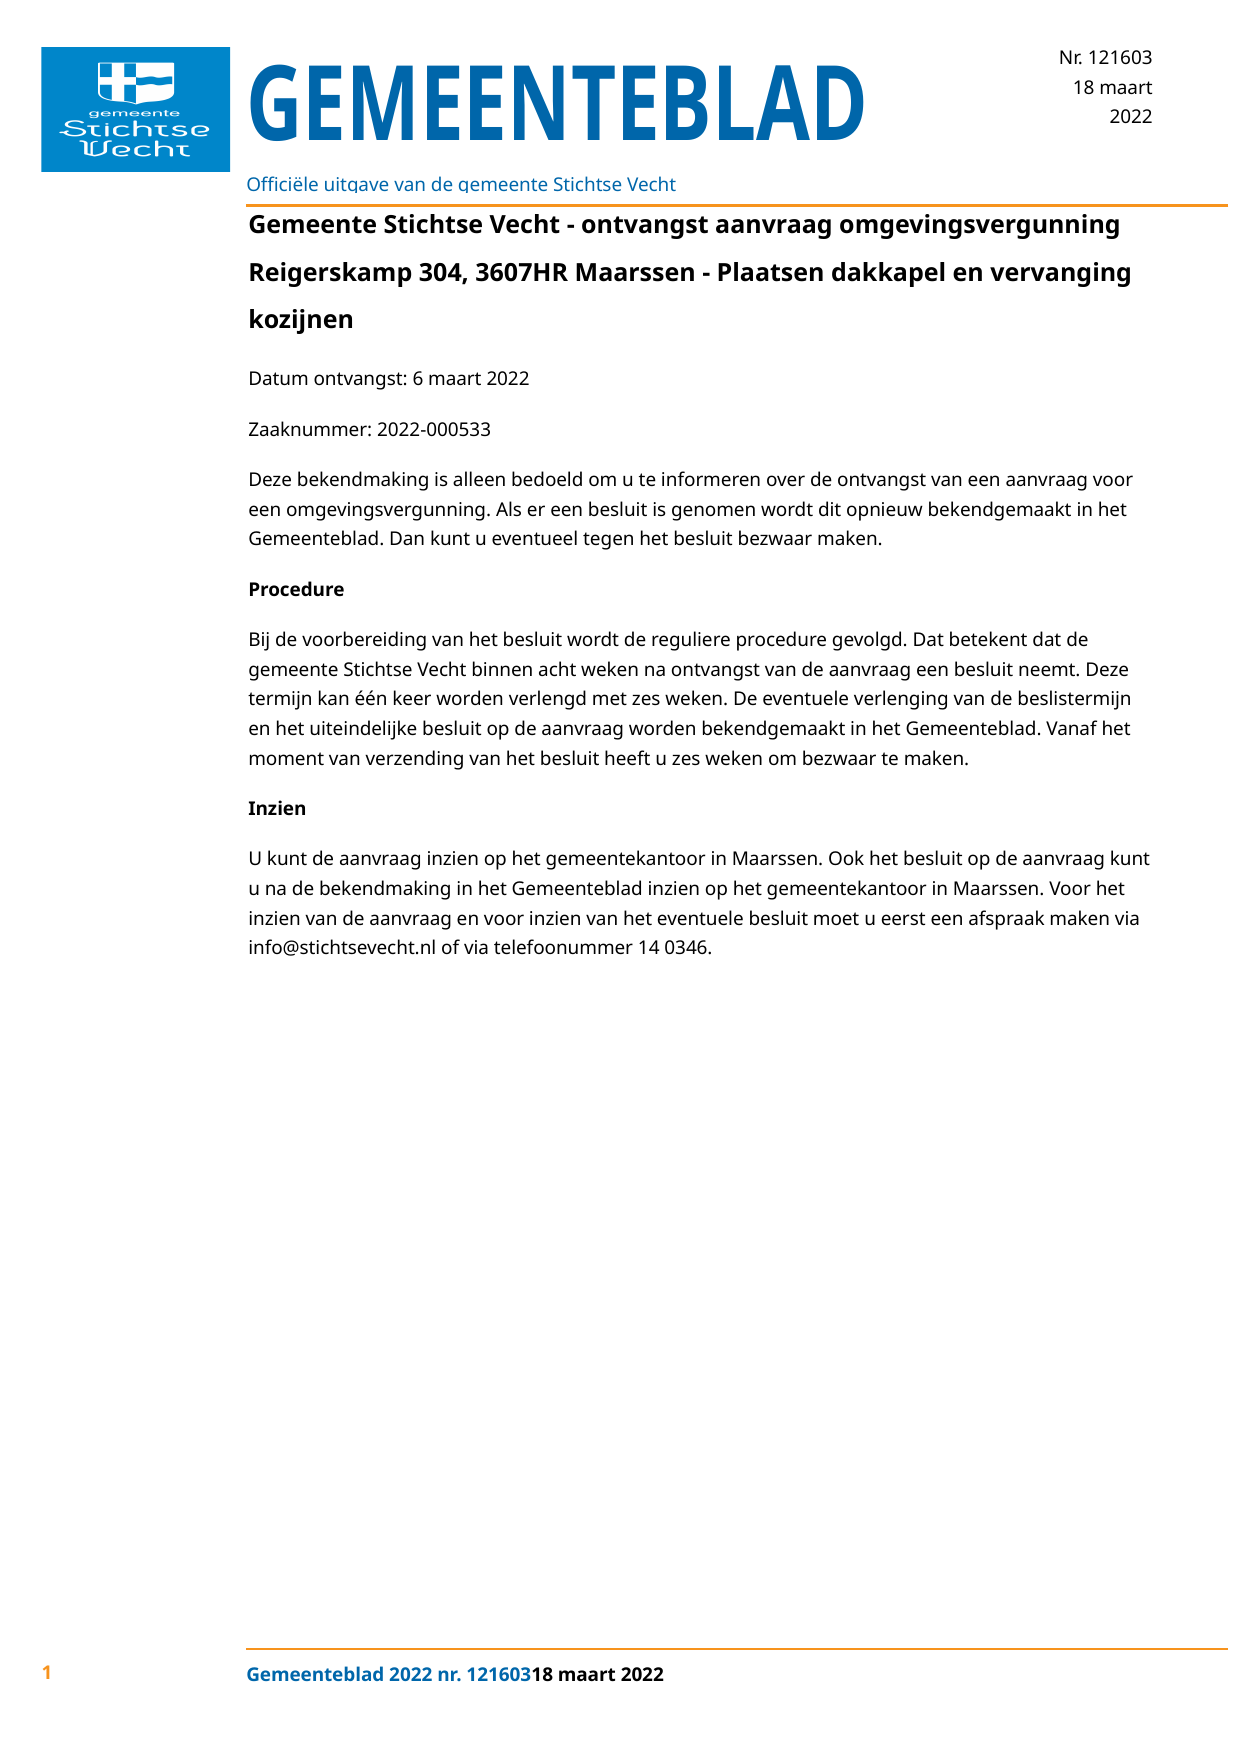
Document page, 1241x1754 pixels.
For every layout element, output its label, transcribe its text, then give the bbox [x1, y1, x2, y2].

picture [137, 63, 174, 103]
text Datum ontvangst: 6 maart 2022 [248, 366, 1152, 391]
text Deze bekendmaking is alleen bedoeld om u te informeren over de ontvangst van een aanvraag voor een omgevingsvergunning. Als er een besluit is genomen wordt dit opnieuw bekendgemaakt in het Gemeenteblad. Dan kunt u eventueel tegen het besluit bezwaar maken. [248, 466, 1152, 551]
text Gemeente Stichtse Vecht - ontvangst aanvraag omgevingsvergunning Reigerskamp 304, 3607HR Maarssen - Plaatsen dakkapel en vervanging kozijnen [248, 207, 1152, 336]
text U kunt de aanvraag inzien op het gemeentekantoor in Maarssen. Ook het besluit op de aanvraag kunt u na de bekendmaking in het Gemeenteblad inzien op het gemeentekantoor in Maarssen. Voor het inzien van de aanvraag en voor inzien van het eventuele besluit moet u eerst een afspraak maken via info@stichtsevecht.nl of via telefoonummer 14 0346. [248, 846, 1152, 960]
text Bij de voorbereiding van het besluit wordt de reguliere procedure gevolgd. Dat betekent dat de gemeente Stichtse Vecht binnen acht weken na ontvangst van de aanvraag een besluit neemt. Deze termijn kan één keer worden verlengd met zes weken. De eventuele verlenging van de beslistermijn en het uiteindelijke besluit op de aanvraag worden bekendgemaakt in het Gemeenteblad. Vanaf het moment van verzending van het besluit heeft u zes weken om bezwaar te maken. [248, 626, 1152, 770]
picture [99, 63, 135, 101]
text Procedure [248, 576, 1152, 602]
text Zaaknummer: 2022-000533 [248, 416, 1152, 442]
text Inzien [248, 795, 1152, 821]
